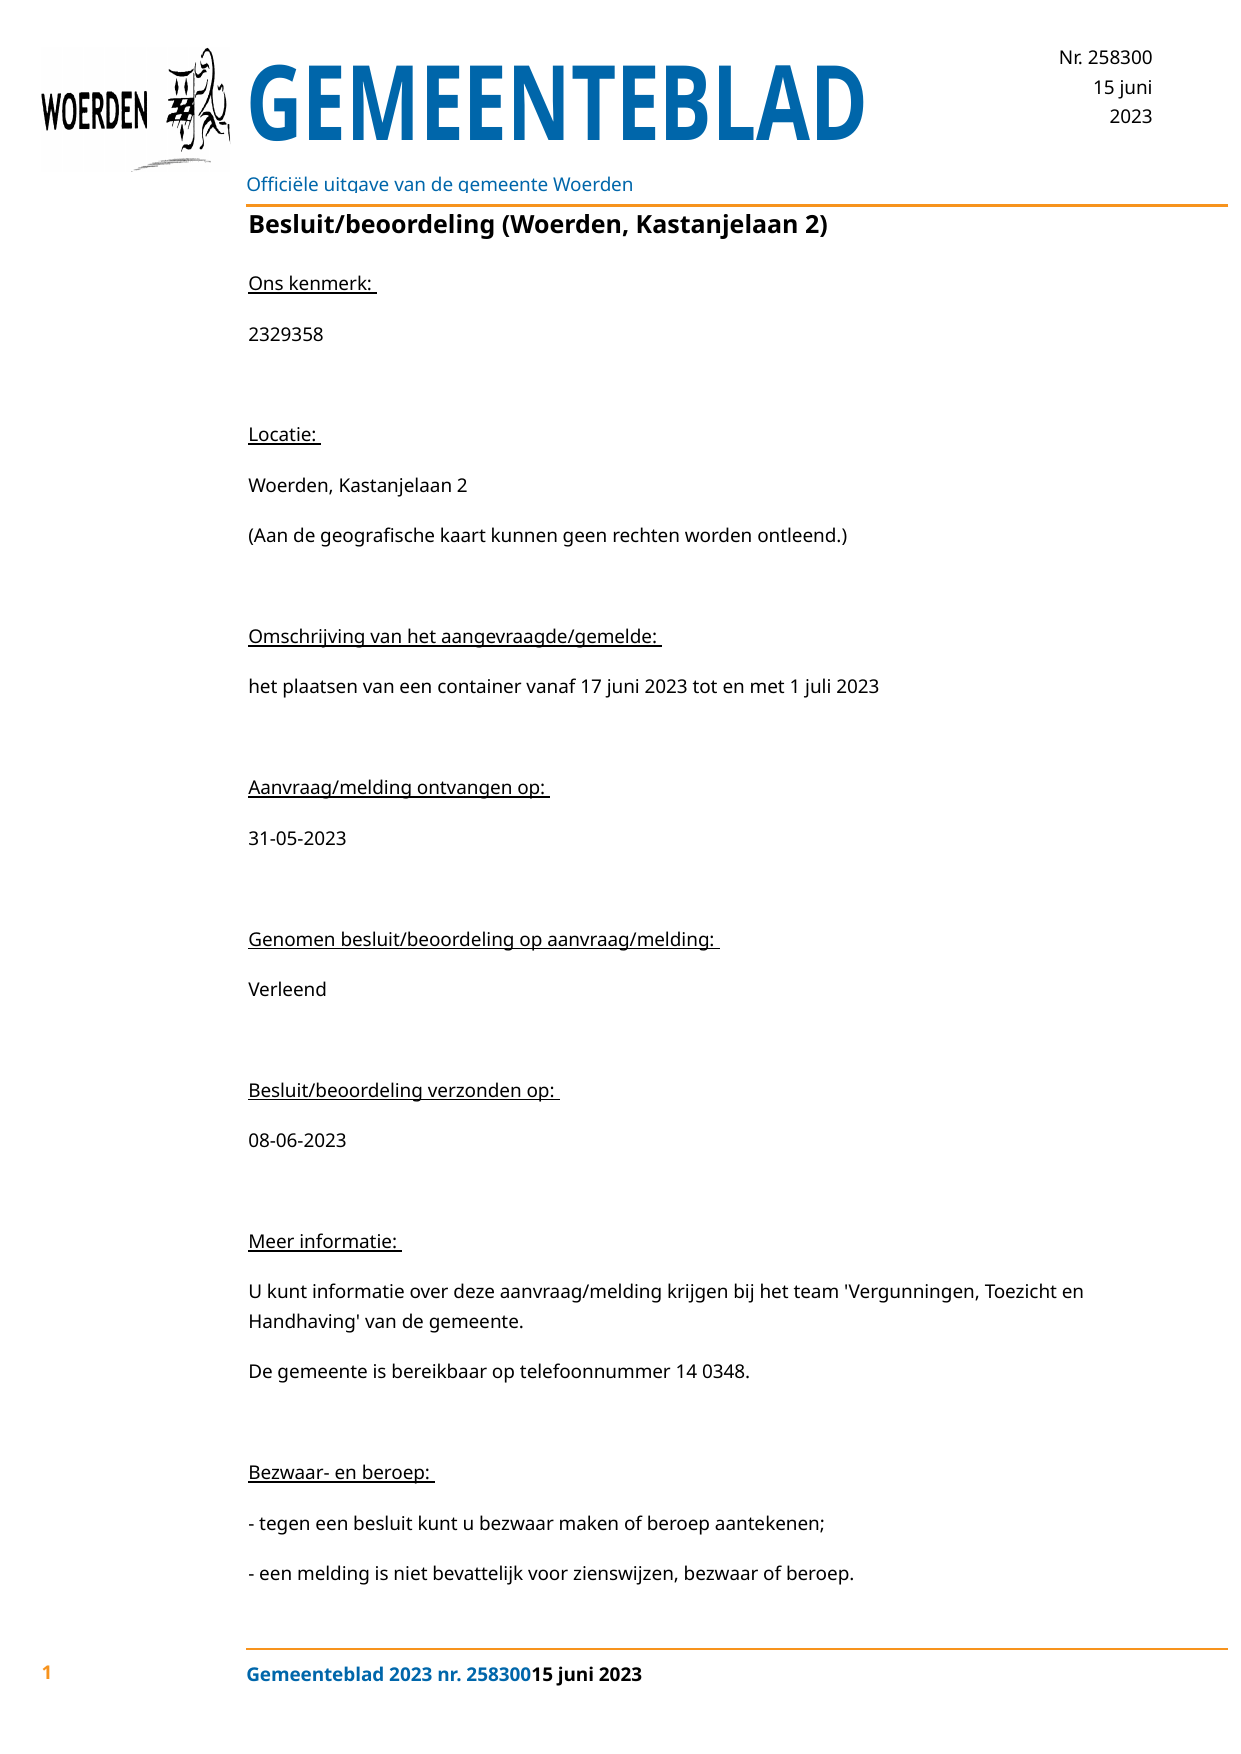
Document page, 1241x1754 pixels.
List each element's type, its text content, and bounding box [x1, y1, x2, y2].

text (Aan de geografische kaart kunnen geen rechten worden ontleend.) [248, 522, 1152, 548]
text Omschrijving van het aangevraagde/gemelde: [248, 623, 1152, 649]
text - tegen een besluit kunt u bezwaar maken of beroep aantekenen; [248, 1510, 1152, 1536]
text Meer informatie: [248, 1228, 1152, 1254]
text Woerden, Kastanjelaan 2 [248, 472, 1152, 498]
text Ons kenmerk: [248, 270, 1152, 296]
text Bezwaar- en beroep: [248, 1459, 1152, 1485]
text Besluit/beoordeling verzonden op: [248, 1077, 1152, 1103]
text Aanvraag/melding ontvangen op: [248, 774, 1152, 800]
text Besluit/beoordeling (Woerden, Kastanjelaan 2) [248, 207, 1152, 241]
text 2329358 [248, 321, 1152, 346]
text 31-05-2023 [248, 825, 1152, 851]
text het plaatsen van een container vanaf 17 juni 2023 tot en met 1 juli 2023 [248, 674, 1152, 699]
text Locatie: [248, 422, 1152, 447]
text 08-06-2023 [248, 1127, 1152, 1153]
text U kunt informatie over deze aanvraag/melding krijgen bij het team 'Vergunningen, Toezicht en Handhaving' van de gemeente. [248, 1279, 1152, 1334]
text De gemeente is bereikbaar op telefoonnummer 14 0348. [248, 1359, 1152, 1384]
text - een melding is niet bevattelijk voor zienswijzen, bezwaar of beroep. [248, 1560, 1152, 1586]
text Verleend [248, 976, 1152, 1002]
text Genomen besluit/beoordeling op aanvraag/melding: [248, 926, 1152, 951]
picture [41, 47, 231, 172]
